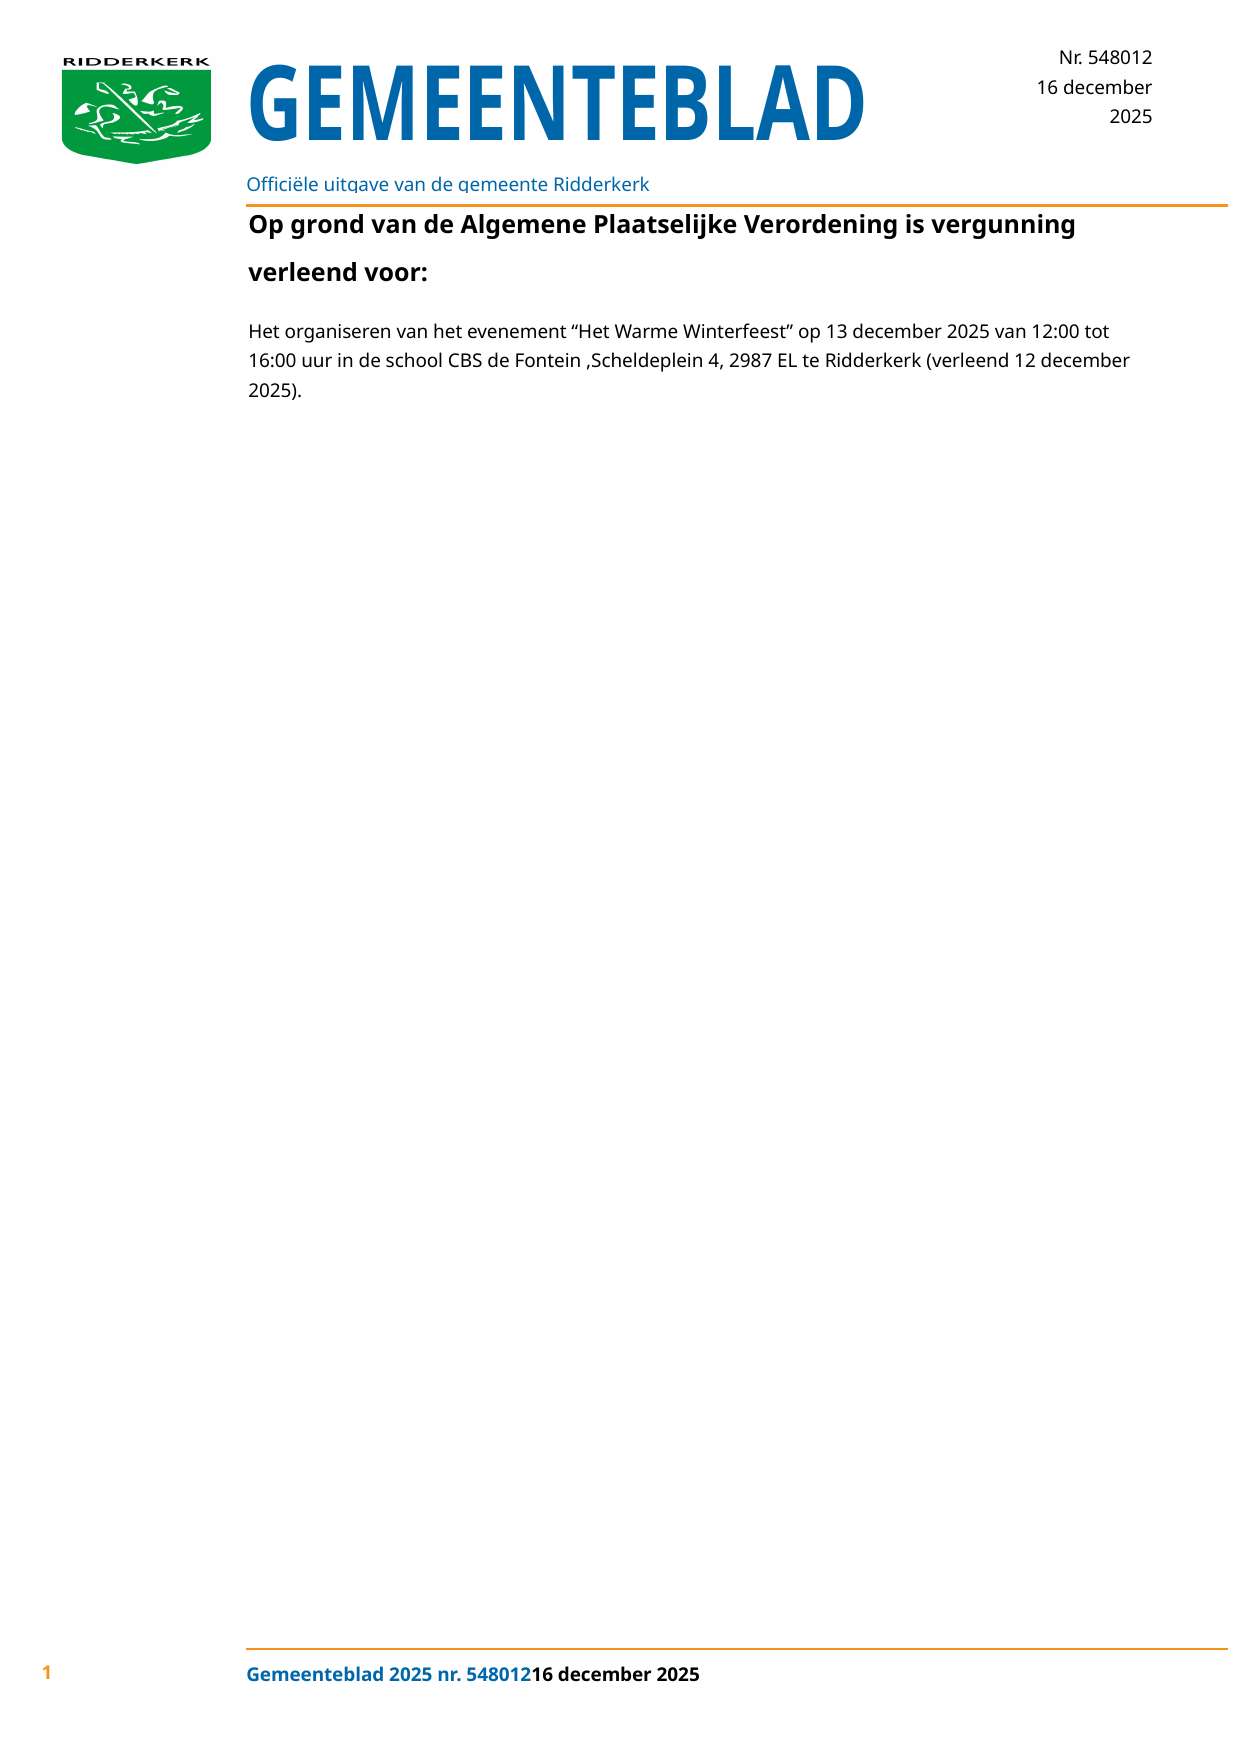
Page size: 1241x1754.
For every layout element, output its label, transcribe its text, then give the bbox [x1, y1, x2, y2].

text Het organiseren van het evenement “Het Warme Winterfeest” op 13 december 2025 van 12:00 tot 16:00 uur in de school CBS de Fontein ,Scheldeplein 4, 2987 EL te Ridderkerk (verleend 12 december 2025). [248, 318, 1152, 403]
text Op grond van de Algemene Plaatselijke Verordening is vergunning verleend voor: [248, 207, 1152, 288]
picture [41, 47, 231, 172]
